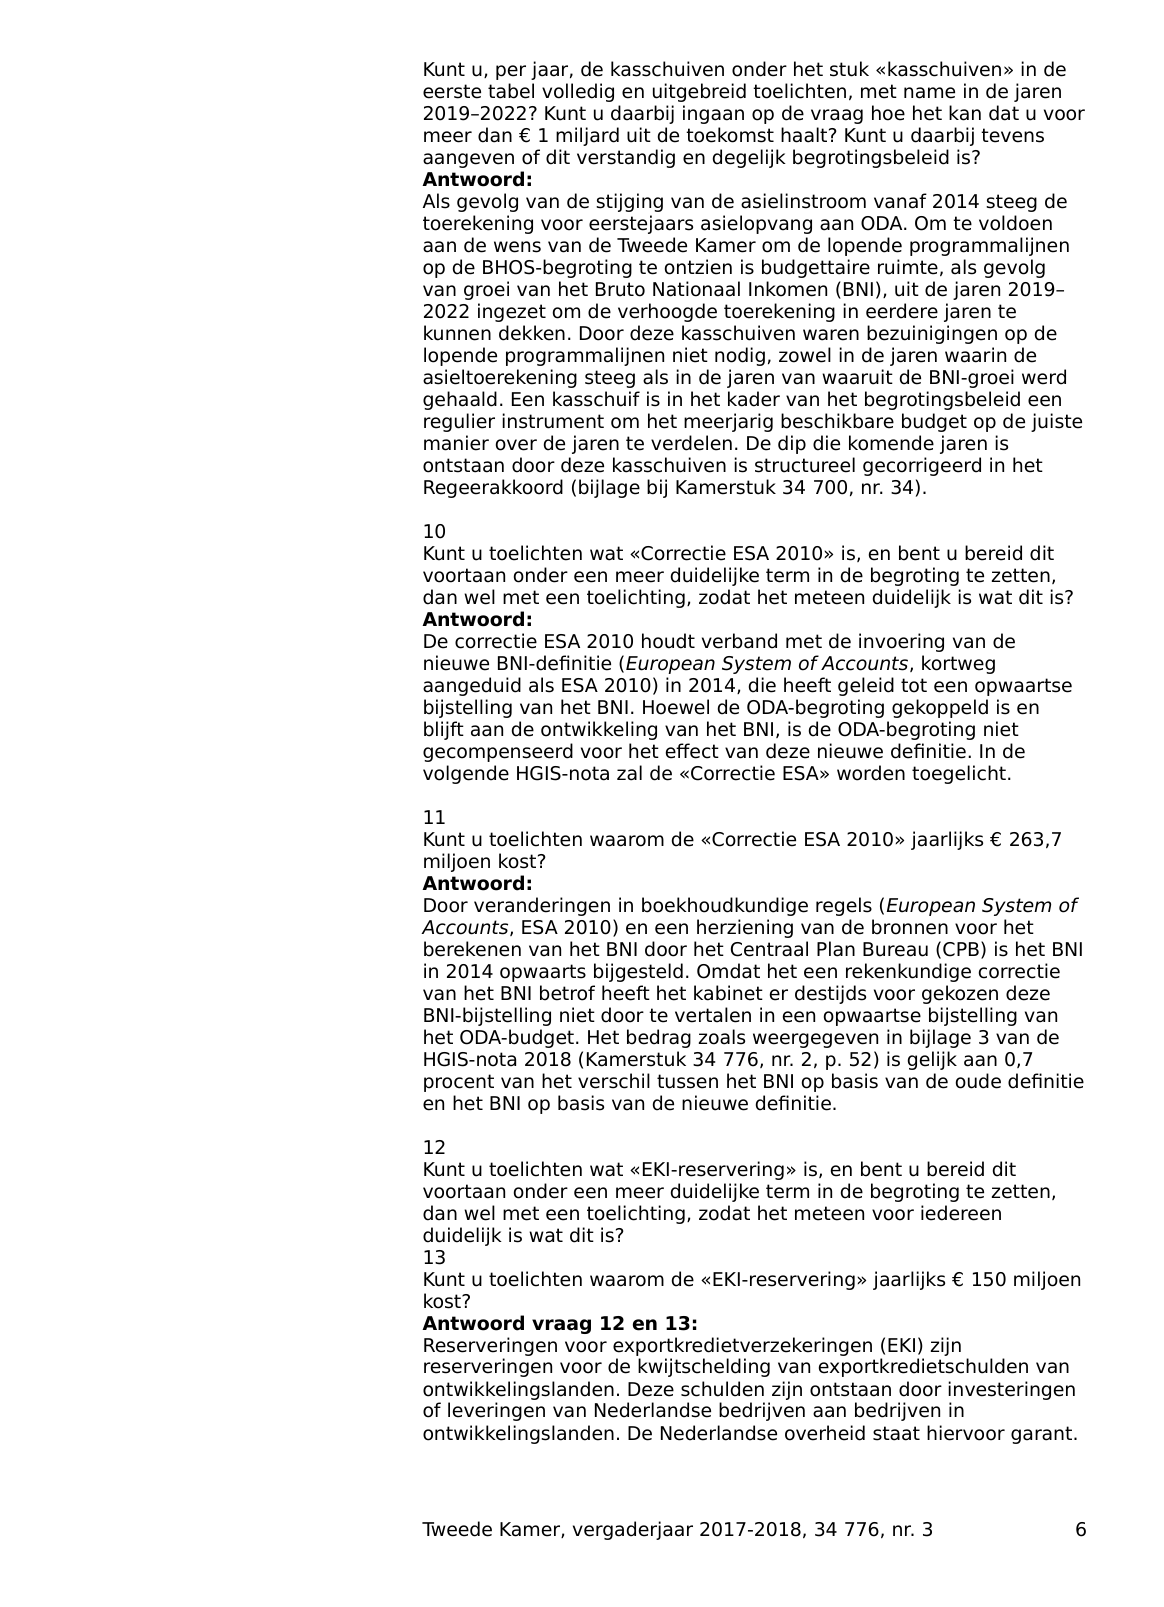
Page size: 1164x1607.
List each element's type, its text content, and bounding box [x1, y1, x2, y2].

text Antwoord: [422, 169, 1087, 191]
text De correctie ESA 2010 houdt verband met de invoering van de nieuwe BNI-definitie (European System of Accounts, kortweg aangeduid als ESA 2010) in 2014, die heeft geleid tot een opwaartse bijstelling van het BNI. Hoewel de ODA-begroting gekoppeld is en blijft aan de ontwikkeling van het BNI, is de ODA-begroting niet gecompenseerd voor het effect van deze nieuwe definitie. In de volgende HGIS-nota zal de «Correctie ESA» worden toegelicht. [422, 631, 1087, 784]
text Kunt u toelichten wat «Correctie ESA 2010» is, en bent u bereid dit voortaan onder een meer duidelijke term in de begroting te zetten, dan wel met een toelichting, zodat het meteen duidelijk is wat dit is? [422, 543, 1087, 609]
text Door veranderingen in boekhoudkundige regels (European System of Accounts, ESA 2010) en een herziening van de bronnen voor het berekenen van het BNI door het Centraal Plan Bureau (CPB) is het BNI in 2014 opwaarts bijgesteld. Omdat het een rekenkundige correctie van het BNI betrof heeft het kabinet er destijds voor gekozen deze BNI-bijstelling niet door te vertalen in een opwaartse bijstelling van het ODA-budget. Het bedrag zoals weergegeven in bijlage 3 van de HGIS-nota 2018 (Kamerstuk 34 776, nr. 2, p. 52) is gelijk aan 0,7 procent van het verschil tussen het BNI op basis van de oude definitie en het BNI op basis van de nieuwe definitie. [422, 895, 1087, 1114]
text Reserveringen voor exportkredietverzekeringen (EKI) zijn reserveringen voor de kwijtschelding van exportkredietschulden van ontwikkelingslanden. Deze schulden zijn ontstaan door investeringen of leveringen van Nederlandse bedrijven aan bedrijven in ontwikkelingslanden. De Nederlandse overheid staat hiervoor garant. [422, 1334, 1087, 1444]
text Kunt u, per jaar, de kasschuiven onder het stuk «kasschuiven» in de eerste tabel volledig en uitgebreid toelichten, met name in de jaren 2019–2022? Kunt u daarbij ingaan op de vraag hoe het kan dat u voor meer dan € 1 miljard uit de toekomst haalt? Kunt u daarbij tevens aangeven of dit verstandig en degelijk begrotingsbeleid is? [422, 59, 1087, 169]
text Kunt u toelichten wat «EKI-reservering» is, en bent u bereid dit voortaan onder een meer duidelijke term in de begroting te zetten, dan wel met een toelichting, zodat het meteen voor iedereen duidelijk is wat dit is? [422, 1159, 1087, 1247]
text Kunt u toelichten waarom de «EKI-reservering» jaarlijks € 150 miljoen kost? [422, 1268, 1087, 1312]
text 11 [422, 807, 1087, 829]
text 12 [422, 1137, 1087, 1159]
text 13 [422, 1247, 1087, 1268]
text Kunt u toelichten waarom de «Correctie ESA 2010» jaarlijks € 263,7 miljoen kost? [422, 829, 1087, 873]
text Antwoord: [422, 609, 1087, 631]
text 10 [422, 521, 1087, 543]
text Als gevolg van de stijging van de asielinstroom vanaf 2014 steeg de toerekening voor eerstejaars asielopvang aan ODA. Om te voldoen aan de wens van de Tweede Kamer om de lopende programmalijnen op de BHOS-begroting te ontzien is budgettaire ruimte, als gevolg van groei van het Bruto Nationaal Inkomen (BNI), uit de jaren 2019–2022 ingezet om de verhoogde toerekening in eerdere jaren te kunnen dekken. Door deze kasschuiven waren bezuinigingen op de lopende programmalijnen niet nodig, zowel in de jaren waarin de asieltoerekening steeg als in de jaren van waaruit de BNI-groei werd gehaald. Een kasschuif is in het kader van het begrotingsbeleid een regulier instrument om het meerjarig beschikbare budget op de juiste manier over de jaren te verdelen. De dip die komende jaren is ontstaan door deze kasschuiven is structureel gecorrigeerd in het Regeerakkoord (bijlage bij Kamerstuk 34 700, nr. 34). [422, 191, 1087, 499]
text Antwoord: [422, 873, 1087, 895]
text Antwoord vraag 12 en 13: [422, 1312, 1087, 1334]
